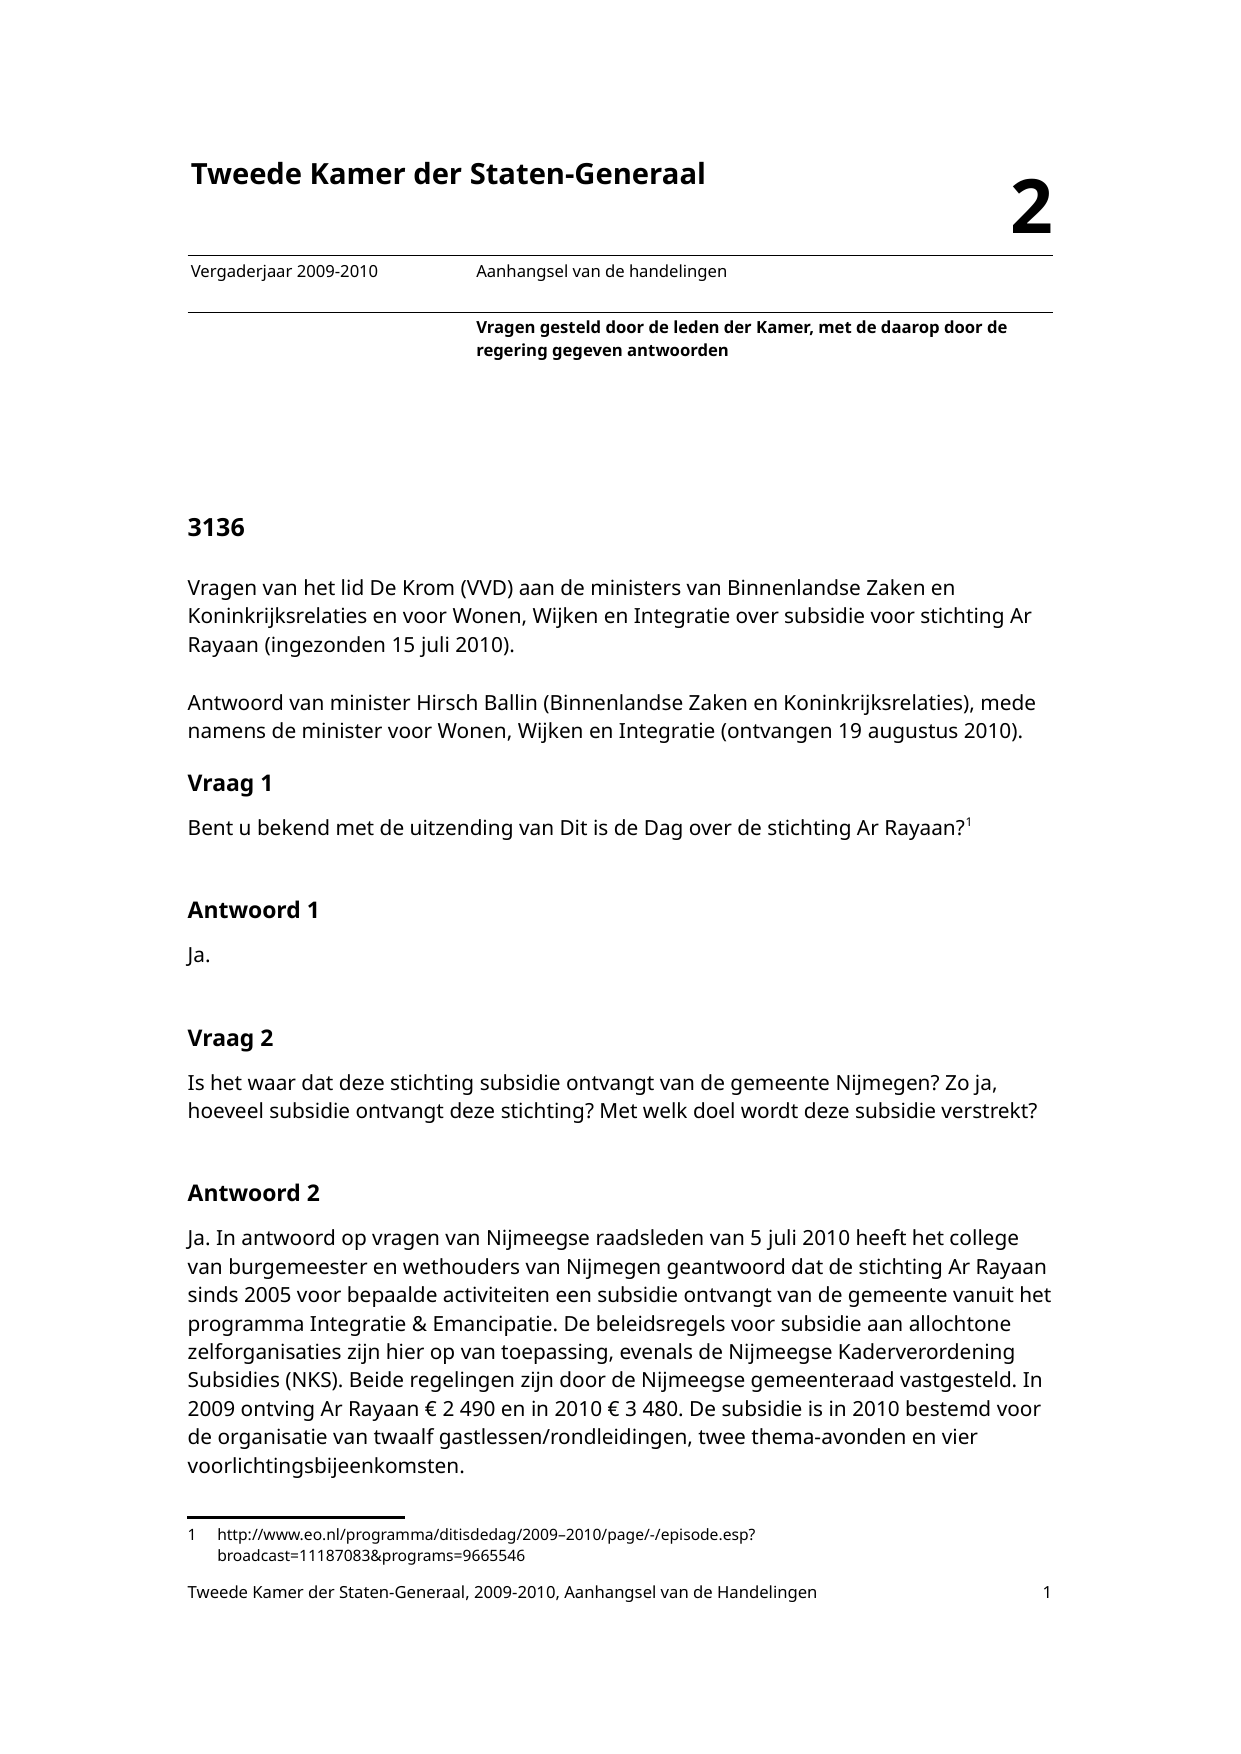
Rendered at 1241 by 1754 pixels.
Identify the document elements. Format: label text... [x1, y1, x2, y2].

subtitle Antwoord 1 [187, 894, 1053, 926]
text Bent u bekend met de uitzending van Dit is de Dag over de stichting Ar Rayaan? [187, 813, 1053, 842]
text Vragen van het lid De Krom (VVD) aan de ministers van Binnenlandse Zaken en Koninkrijksrelaties en voor Wonen, Wijken en Integratie over subsidie voor stichting Ar Rayaan (ingezonden 15 juli 2010). [187, 573, 1053, 658]
text Antwoord van minister Hirsch Ballin (Binnenlandse Zaken en Koninkrijksrelaties), mede namens de minister voor Wonen, Wijken en Integratie (ontvangen 19 augustus 2010). [187, 688, 1053, 745]
text Is het waar dat deze stichting subsidie ontvangt van de gemeente Nijmegen? Zo ja, hoeveel subsidie ontvangt deze stichting? Met welk doel wordt deze subsidie verstrekt? [187, 1068, 1053, 1125]
text Ja. [187, 941, 1053, 969]
table_cell Vergaderjaar 2009-2010 [188, 256, 473, 312]
table_cell [188, 313, 473, 361]
text http://www.eo.nl/programma/ditisdedag/2009–2010/page/-/episode.esp?broadcast=11187083&programs=9665546 [187, 1509, 1053, 1566]
table_cell Aanhangsel van de handelingen [473, 256, 1053, 312]
table_header Tweede Kamer der Staten-Generaal [188, 150, 879, 255]
text 3136 [187, 509, 1053, 543]
table_cell Vragen gesteld door de leden der Kamer, met de daarop door de regering gegeven antwoorden [473, 313, 1053, 361]
subtitle Vraag 1 [187, 767, 1053, 798]
table_header 2 [880, 150, 1053, 255]
subtitle Antwoord 2 [187, 1177, 1053, 1208]
subtitle Vraag 2 [187, 1022, 1053, 1053]
text Ja. In antwoord op vragen van Nijmeegse raadsleden van 5 juli 2010 heeft het college van burgemeester en wethouders van Nijmegen geantwoord dat de stichting Ar Rayaan sinds 2005 voor bepaalde activiteiten een subsidie ontvangt van de gemeente vanuit het programma Integratie & Emancipatie. De beleidsregels voor subsidie aan allochtone zelforganisaties zijn hier op van toepassing, evenals de Nijmeegse Kaderverordening Subsidies (NKS). Beide regelingen zijn door de Nijmeegse gemeenteraad vastgesteld. In 2009 ontving Ar Rayaan € 2 490 en in 2010 € 3 480. De subsidie is in 2010 bestemd voor de organisatie van twaalf gastlessen/rondleidingen, twee thema-avonden en vier voorlichtingsbijeenkomsten. [187, 1223, 1053, 1479]
